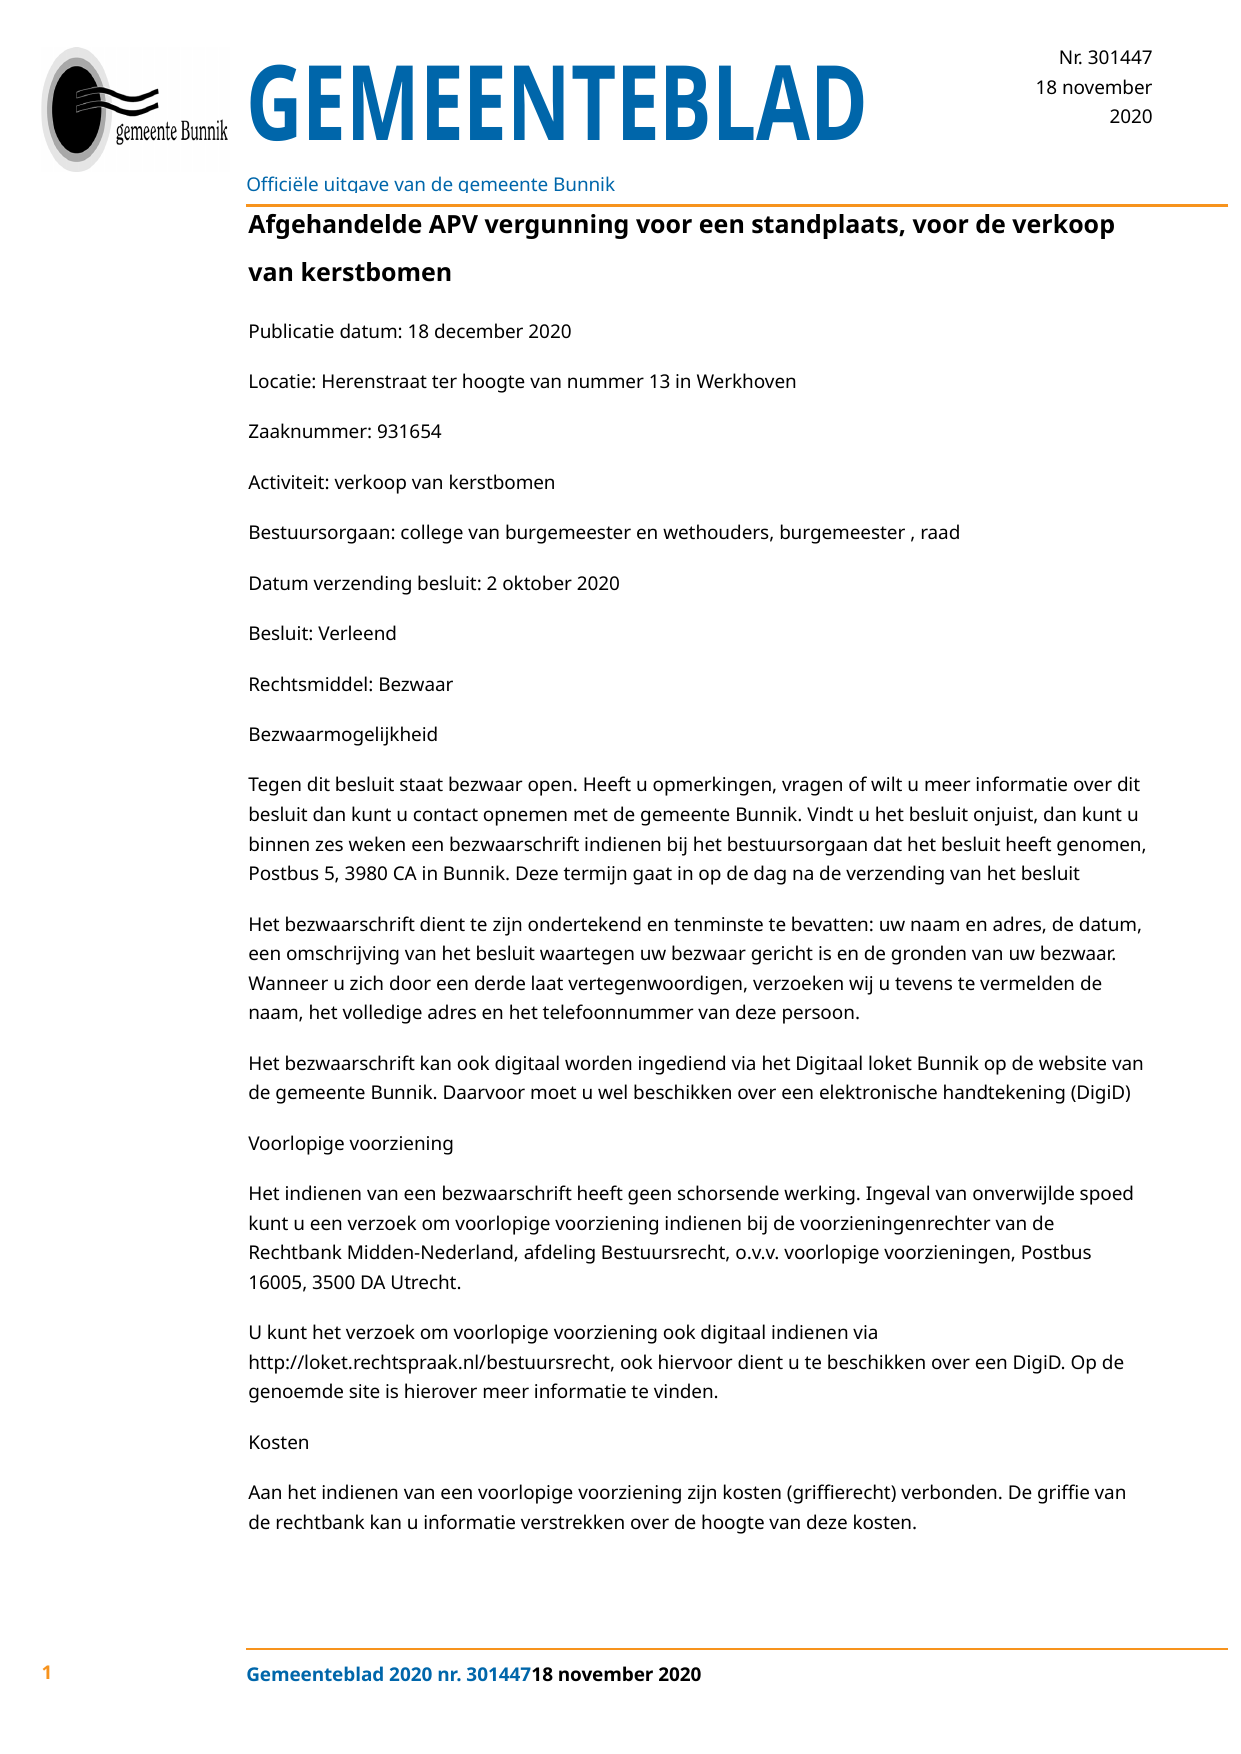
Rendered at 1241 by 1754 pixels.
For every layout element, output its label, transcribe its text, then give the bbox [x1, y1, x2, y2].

text Voorlopige voorziening [248, 1130, 1152, 1156]
picture [41, 47, 231, 172]
text Activiteit: verkoop van kerstbomen [248, 469, 1152, 495]
text Publicatie datum: 18 december 2020 [248, 318, 1152, 344]
text Kosten [248, 1429, 1152, 1455]
text Zaaknummer: 931654 [248, 419, 1152, 444]
text Besluit: Verleend [248, 620, 1152, 646]
text Het bezwaarschrift kan ook digitaal worden ingediend via het Digitaal loket Bunnik op de website van de gemeente Bunnik. Daarvoor moet u wel beschikken over een elektronische handtekening (DigiD) [248, 1050, 1152, 1105]
text Bestuursorgaan: college van burgemeester en wethouders, burgemeester , raad [248, 519, 1152, 545]
text Afgehandelde APV vergunning voor een standplaats, voor de verkoop van kerstbomen [248, 207, 1152, 288]
text Het indienen van een bezwaarschrift heeft geen schorsende werking. Ingeval van onverwijlde spoed kunt u een verzoek om voorlopige voorziening indienen bij de voorzieningenrechter van de Rechtbank Midden-Nederland, afdeling Bestuursrecht, o.v.v. voorlopige voorzieningen, Postbus 16005, 3500 DA Utrecht. [248, 1180, 1152, 1295]
text Tegen dit besluit staat bezwaar open. Heeft u opmerkingen, vragen of wilt u meer informatie over dit besluit dan kunt u contact opnemen met de gemeente Bunnik. Vindt u het besluit onjuist, dan kunt u binnen zes weken een bezwaarschrift indienen bij het bestuursorgaan dat het besluit heeft genomen, Postbus 5, 3980 CA in Bunnik. Deze termijn gaat in op de dag na de verzending van het besluit [248, 772, 1152, 886]
text Datum verzending besluit: 2 oktober 2020 [248, 570, 1152, 596]
text Het bezwaarschrift dient te zijn ondertekend en tenminste te bevatten: uw naam en adres, de datum, een omschrijving van het besluit waartegen uw bezwaar gericht is en de gronden van uw bezwaar. Wanneer u zich door een derde laat vertegenwoordigen, verzoeken wij u tevens te vermelden de naam, het volledige adres en het telefoonnummer van deze persoon. [248, 911, 1152, 1025]
text Rechtsmiddel: Bezwaar [248, 671, 1152, 697]
text Locatie: Herenstraat ter hoogte van nummer 13 in Werkhoven [248, 368, 1152, 394]
text Bezwaarmogelijkheid [248, 721, 1152, 747]
text U kunt het verzoek om voorlopige voorziening ook digitaal indienen via http://loket.rechtspraak.nl/bestuursrecht, ook hiervoor dient u te beschikken over een DigiD. Op de genoemde site is hierover meer informatie te vinden. [248, 1319, 1152, 1404]
text Aan het indienen van een voorlopige voorziening zijn kosten (griffierecht) verbonden. De griffie van de rechtbank kan u informatie verstrekken over de hoogte van deze kosten. [248, 1479, 1152, 1535]
